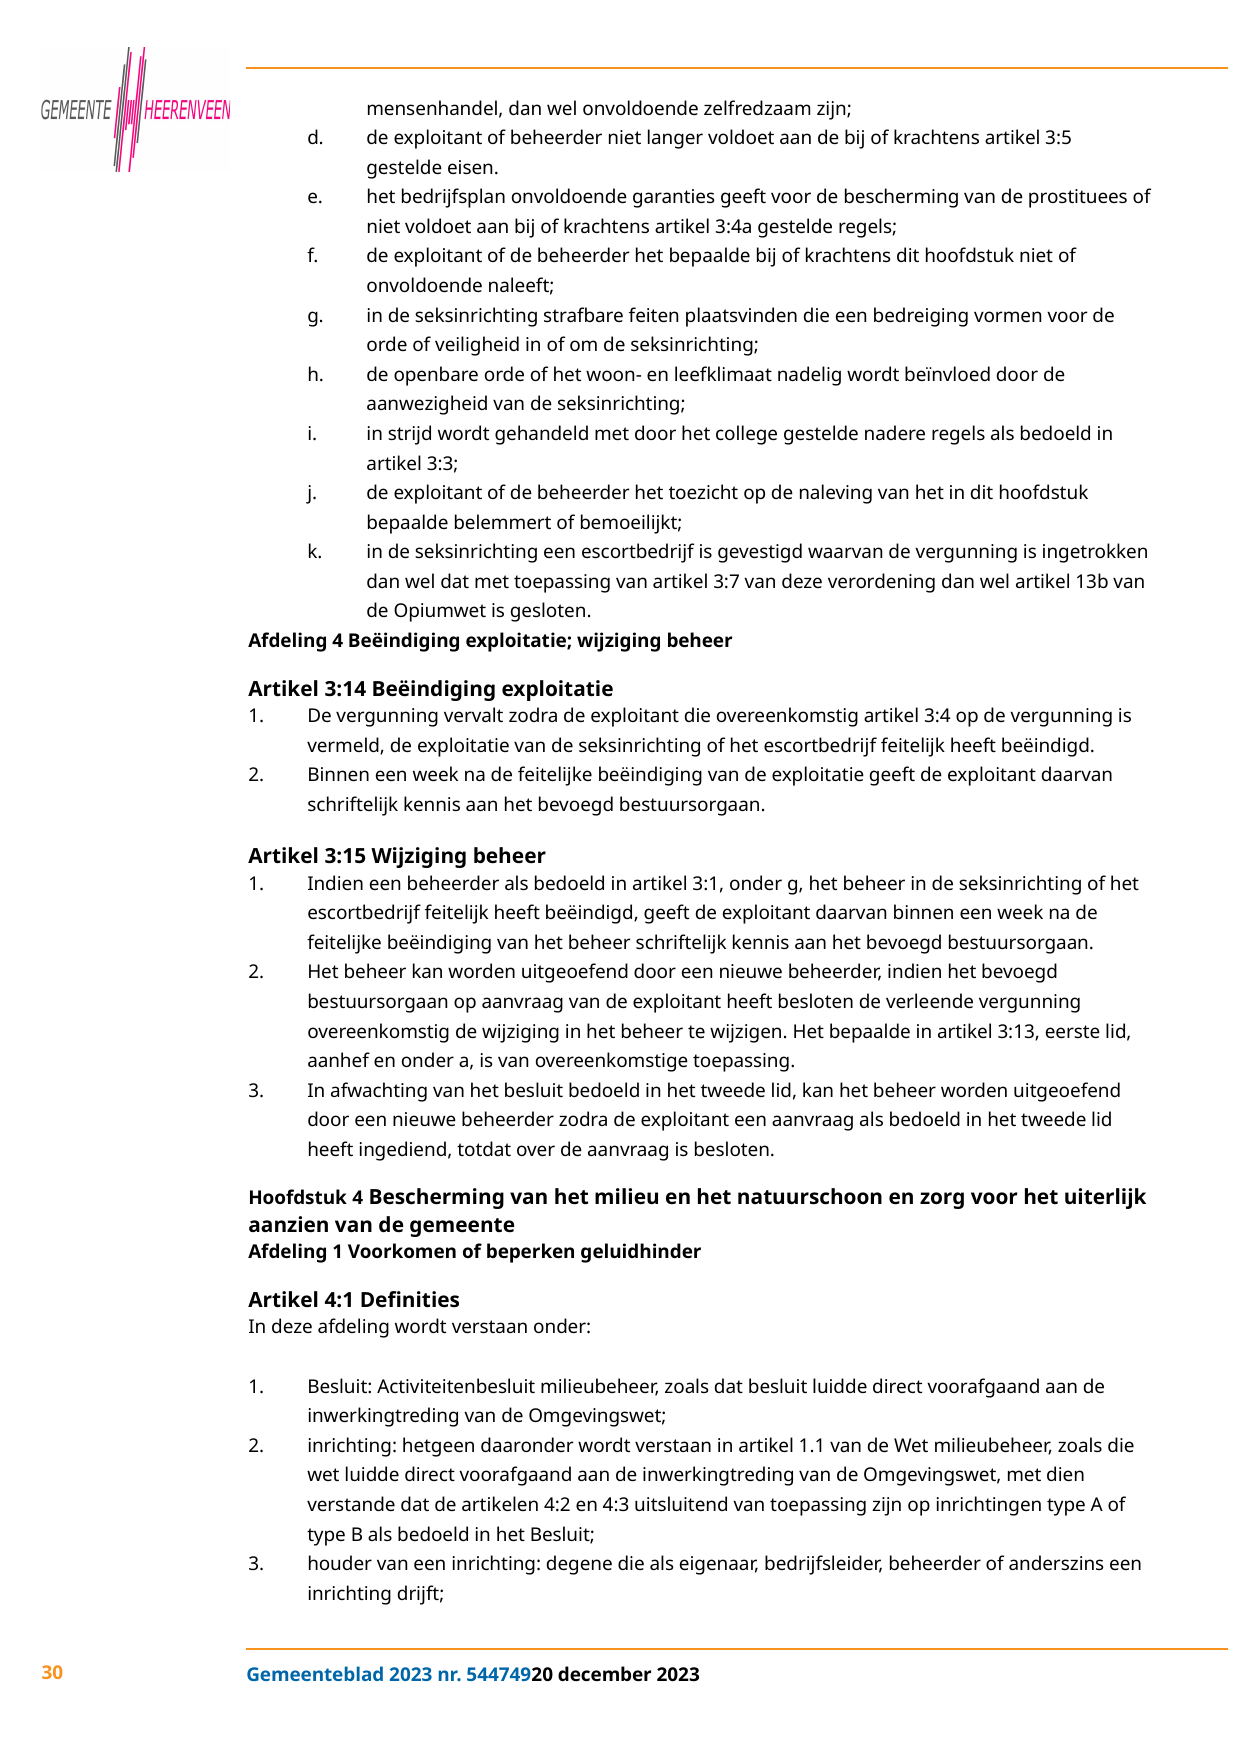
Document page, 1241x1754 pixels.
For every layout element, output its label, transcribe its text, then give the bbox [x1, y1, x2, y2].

list Indien een beheerder als bedoeld in artikel 3:1, onder g, het beheer in de seksinrichting of het escortbedrijf feitelijk heeft beëindigd, geeft de exploitant daarvan binnen een week na de feitelijke beëindiging van het beheer schriftelijk kennis aan het bevoegd bestuursorgaan. [248, 870, 1152, 955]
list de openbare orde of het woon- en leefklimaat nadelig wordt beïnvloed door de aanwezigheid van de seksinrichting; [307, 361, 1152, 416]
text In deze afdeling wordt verstaan onder: [248, 1314, 1152, 1339]
list in de seksinrichting strafbare feiten plaatsvinden die een bedreiging vormen voor de orde of veiligheid in of om de seksinrichting; [307, 302, 1152, 357]
list de exploitant of de beheerder het toezicht op de naleving van het in dit hoofdstuk bepaalde belemmert of bemoeilijkt; [307, 479, 1152, 535]
text Artikel 3:14 Beëindiging exploitatie [248, 674, 1152, 702]
list Binnen een week na de feitelijke beëindiging van de exploitatie geeft de exploitant daarvan schriftelijk kennis aan het bevoegd bestuursorgaan. [248, 761, 1152, 817]
picture [41, 47, 231, 172]
list Besluit: Activiteitenbesluit milieubeheer, zoals dat besluit luidde direct voorafgaand aan de inwerkingtreding van de Omgevingswet; [248, 1373, 1152, 1428]
list houder van een inrichting: degene die als eigenaar, bedrijfsleider, beheerder of anderszins een inrichting drijft; [248, 1550, 1152, 1606]
text Afdeling 1 Voorkomen of beperken geluidhinder [248, 1239, 1152, 1264]
list in strijd wordt gehandeld met door het college gestelde nadere regels als bedoeld in artikel 3:3; [307, 420, 1152, 476]
list Het beheer kan worden uitgeoefend door een nieuwe beheerder, indien het bevoegd bestuursorgaan op aanvraag van de exploitant heeft besloten de verleende vergunning overeenkomstig de wijziging in het beheer te wijzigen. Het bepaalde in artikel 3:13, eerste lid, aanhef en onder a, is van overeenkomstige toepassing. [248, 959, 1152, 1073]
text Afdeling 4 Beëindiging exploitatie; wijziging beheer [248, 627, 1152, 653]
list de exploitant of de beheerder het bepaalde bij of krachtens dit hoofdstuk niet of onvoldoende naleeft; [307, 243, 1152, 298]
text Hoofdstuk 4 Bescherming van het milieu en het natuurschoon en zorg voor het uiterlijk aanzien van de gemeente [248, 1182, 1152, 1239]
list mensenhandel, dan wel onvoldoende zelfredzaam zijn; [307, 95, 1152, 121]
list De vergunning vervalt zodra de exploitant die overeenkomstig artikel 3:4 op de vergunning is vermeld, de exploitatie van de seksinrichting of het escortbedrijf feitelijk heeft beëindigd. [248, 702, 1152, 758]
list de exploitant of beheerder niet langer voldoet aan de bij of krachtens artikel 3:5 gestelde eisen. [307, 124, 1152, 180]
text Artikel 3:15 Wijziging beheer [248, 841, 1152, 870]
list het bedrijfsplan onvoldoende garanties geeft voor de bescherming van de prostituees of niet voldoet aan bij of krachtens artikel 3:4a gestelde regels; [307, 183, 1152, 239]
list inrichting: hetgeen daaronder wordt verstaan in artikel 1.1 van de Wet milieubeheer, zoals die wet luidde direct voorafgaand aan de inwerkingtreding van de Omgevingswet, met dien verstande dat de artikelen 4:2 en 4:3 uitsluitend van toepassing zijn op inrichtingen type A of type B als bedoeld in het Besluit; [248, 1432, 1152, 1546]
list in de seksinrichting een escortbedrijf is gevestigd waarvan de vergunning is ingetrokken dan wel dat met toepassing van artikel 3:7 van deze verordening dan wel artikel 13b van de Opiumwet is gesloten. [307, 538, 1152, 623]
list In afwachting van het besluit bedoeld in het tweede lid, kan het beheer worden uitgeoefend door een nieuwe beheerder zodra de exploitant een aanvraag als bedoeld in het tweede lid heeft ingediend, totdat over de aanvraag is besloten. [248, 1077, 1152, 1162]
text Artikel 4:1 Definities [248, 1285, 1152, 1314]
